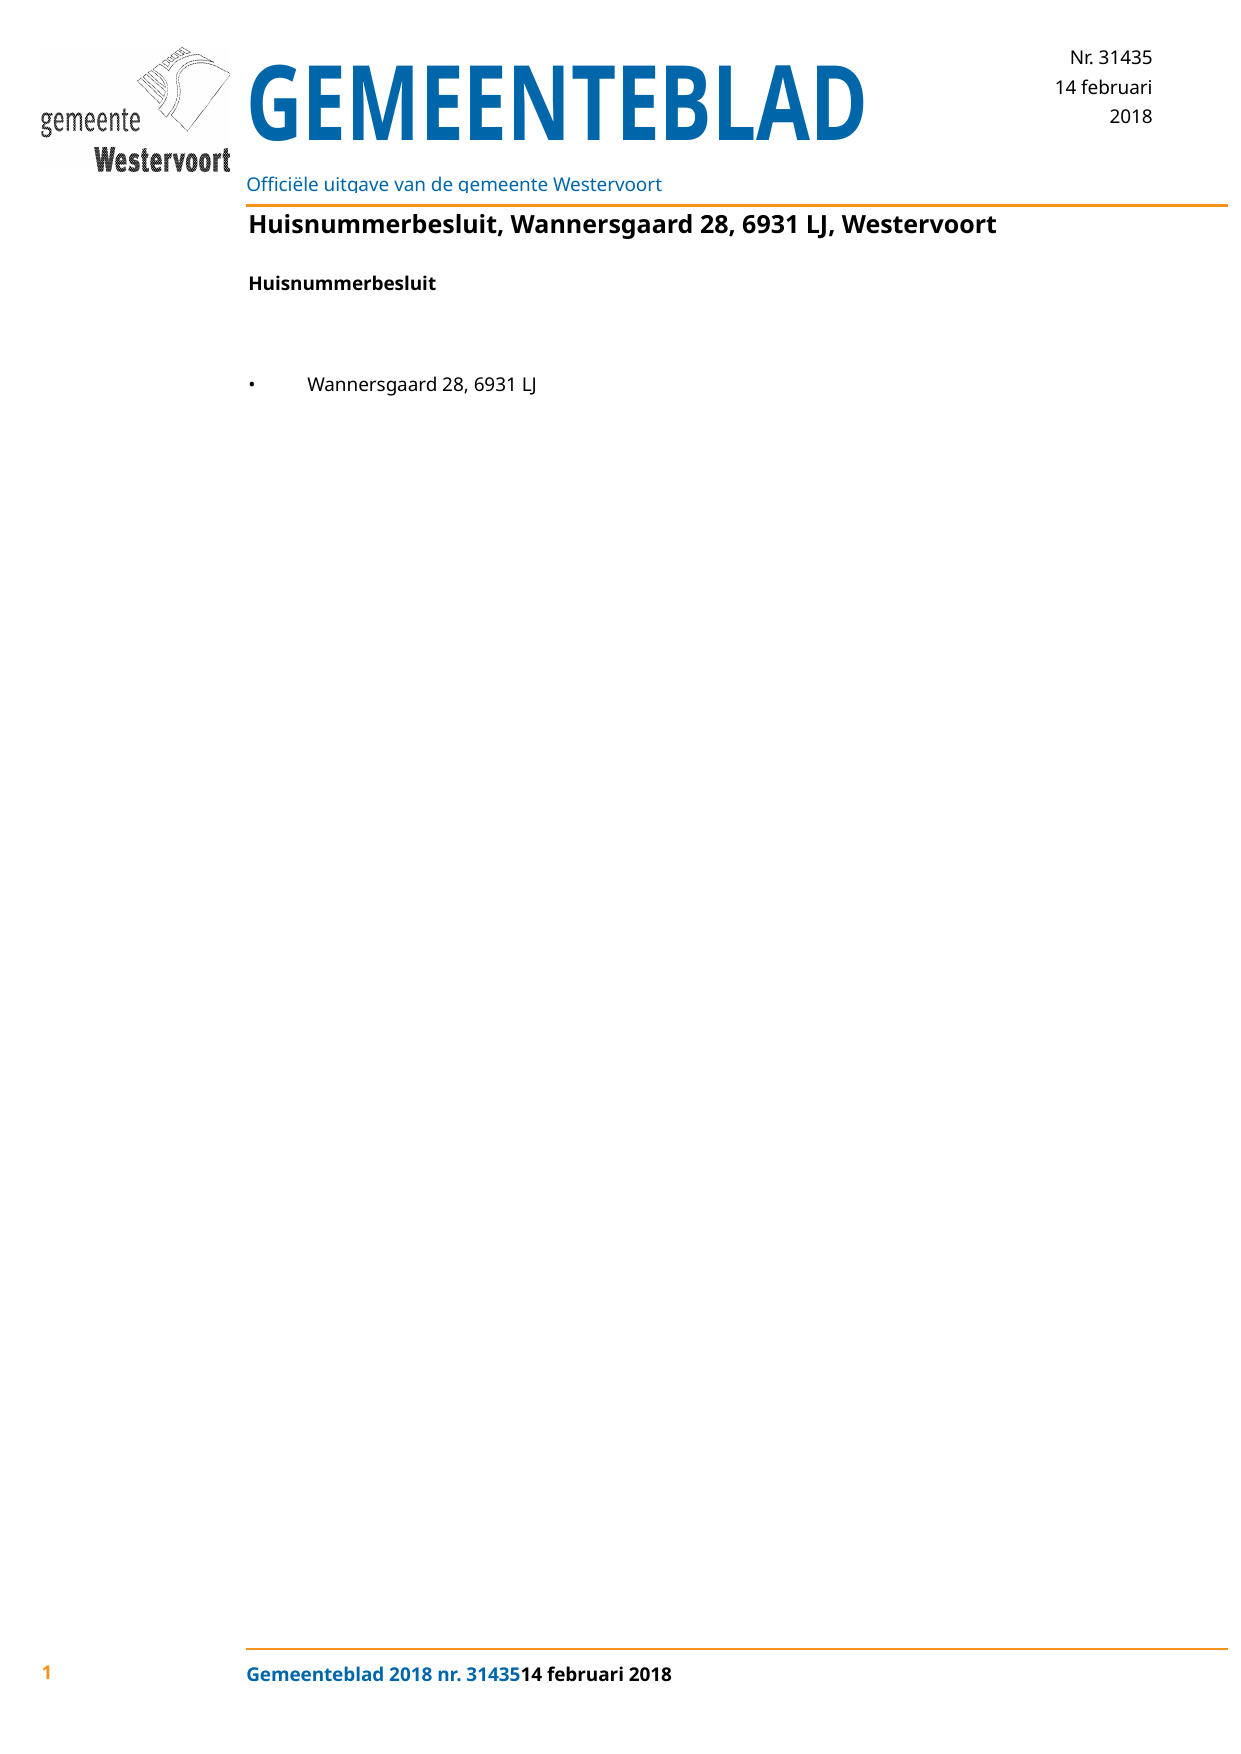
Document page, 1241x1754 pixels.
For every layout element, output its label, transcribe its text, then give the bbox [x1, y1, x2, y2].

text Huisnummerbesluit, Wannersgaard 28, 6931 LJ, Westervoort [248, 207, 1152, 241]
list Wannersgaard 28, 6931 LJ [248, 371, 1152, 397]
picture [41, 47, 231, 172]
text Huisnummerbesluit [248, 270, 1152, 296]
